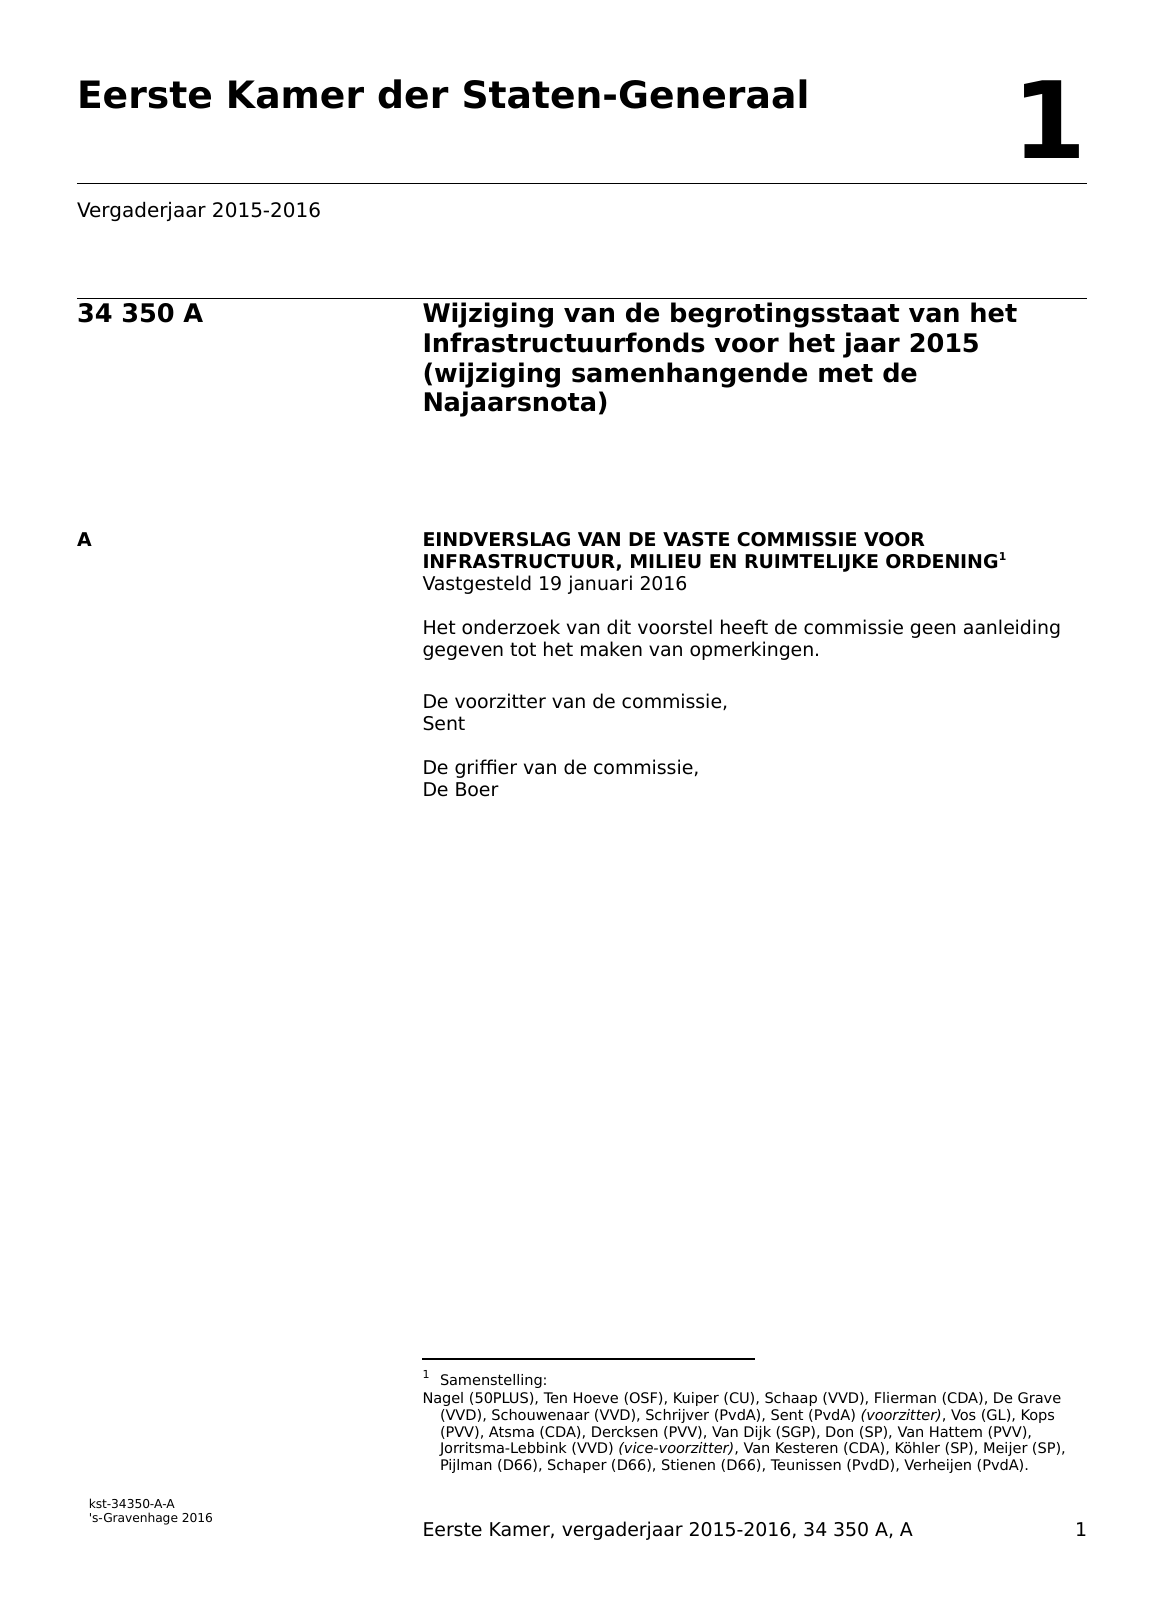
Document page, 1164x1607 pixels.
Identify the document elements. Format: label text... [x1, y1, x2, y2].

text De griffier van de commissie, De Boer [422, 757, 1087, 801]
text Het onderzoek van dit voorstel heeft de commissie geen aanleiding gegeven tot het maken van opmerkingen. [422, 617, 1087, 661]
table_header 1 [886, 59, 1087, 183]
text kst-34350-A-A [88, 1497, 323, 1511]
text De voorzitter van de commissie, Sent [422, 691, 1087, 735]
subtitle A EINDVERSLAG VAN DE VASTE COMMISSIE VOOR INFRASTRUCTUUR, MILIEU EN RUIMTELIJKE ORDENING [77, 529, 1087, 573]
text Vastgesteld 19 januari 2016 [422, 573, 1087, 595]
text Nagel (50PLUS), Ten Hoeve (OSF), Kuiper (CU), Schaap (VVD), Flierman (CDA), De Grave (VVD), Schouwenaar (VVD), Schrijver (PvdA), Sent (PvdA) (voorzitter), Vos (GL), Kops (PVV), Atsma (CDA), Dercksen (PVV), Van Dijk (SGP), Don (SP), Van Hattem (PVV), Jorritsma-Lebbink (VVD) (vice-voorzitter), Van Kesteren (CDA), Köhler (SP), Meijer (SP), Pijlman (D66), Schaper (D66), Stienen (D66), Teunissen (PvdD), Verheijen (PvdA). [422, 1390, 1087, 1474]
subtitle 34 350 A Wijziging van de begrotingsstaat van het Infrastructuurfonds voor het jaar 2015 (wijziging samenhangende met de Najaarsnota) [77, 299, 1087, 418]
table_header Eerste Kamer der Staten-Generaal [77, 59, 886, 183]
table_cell Vergaderjaar 2015-2016 [77, 184, 1087, 298]
text 's-Gravenhage 2016 [88, 1511, 323, 1525]
text Samenstelling: [422, 1368, 1087, 1390]
